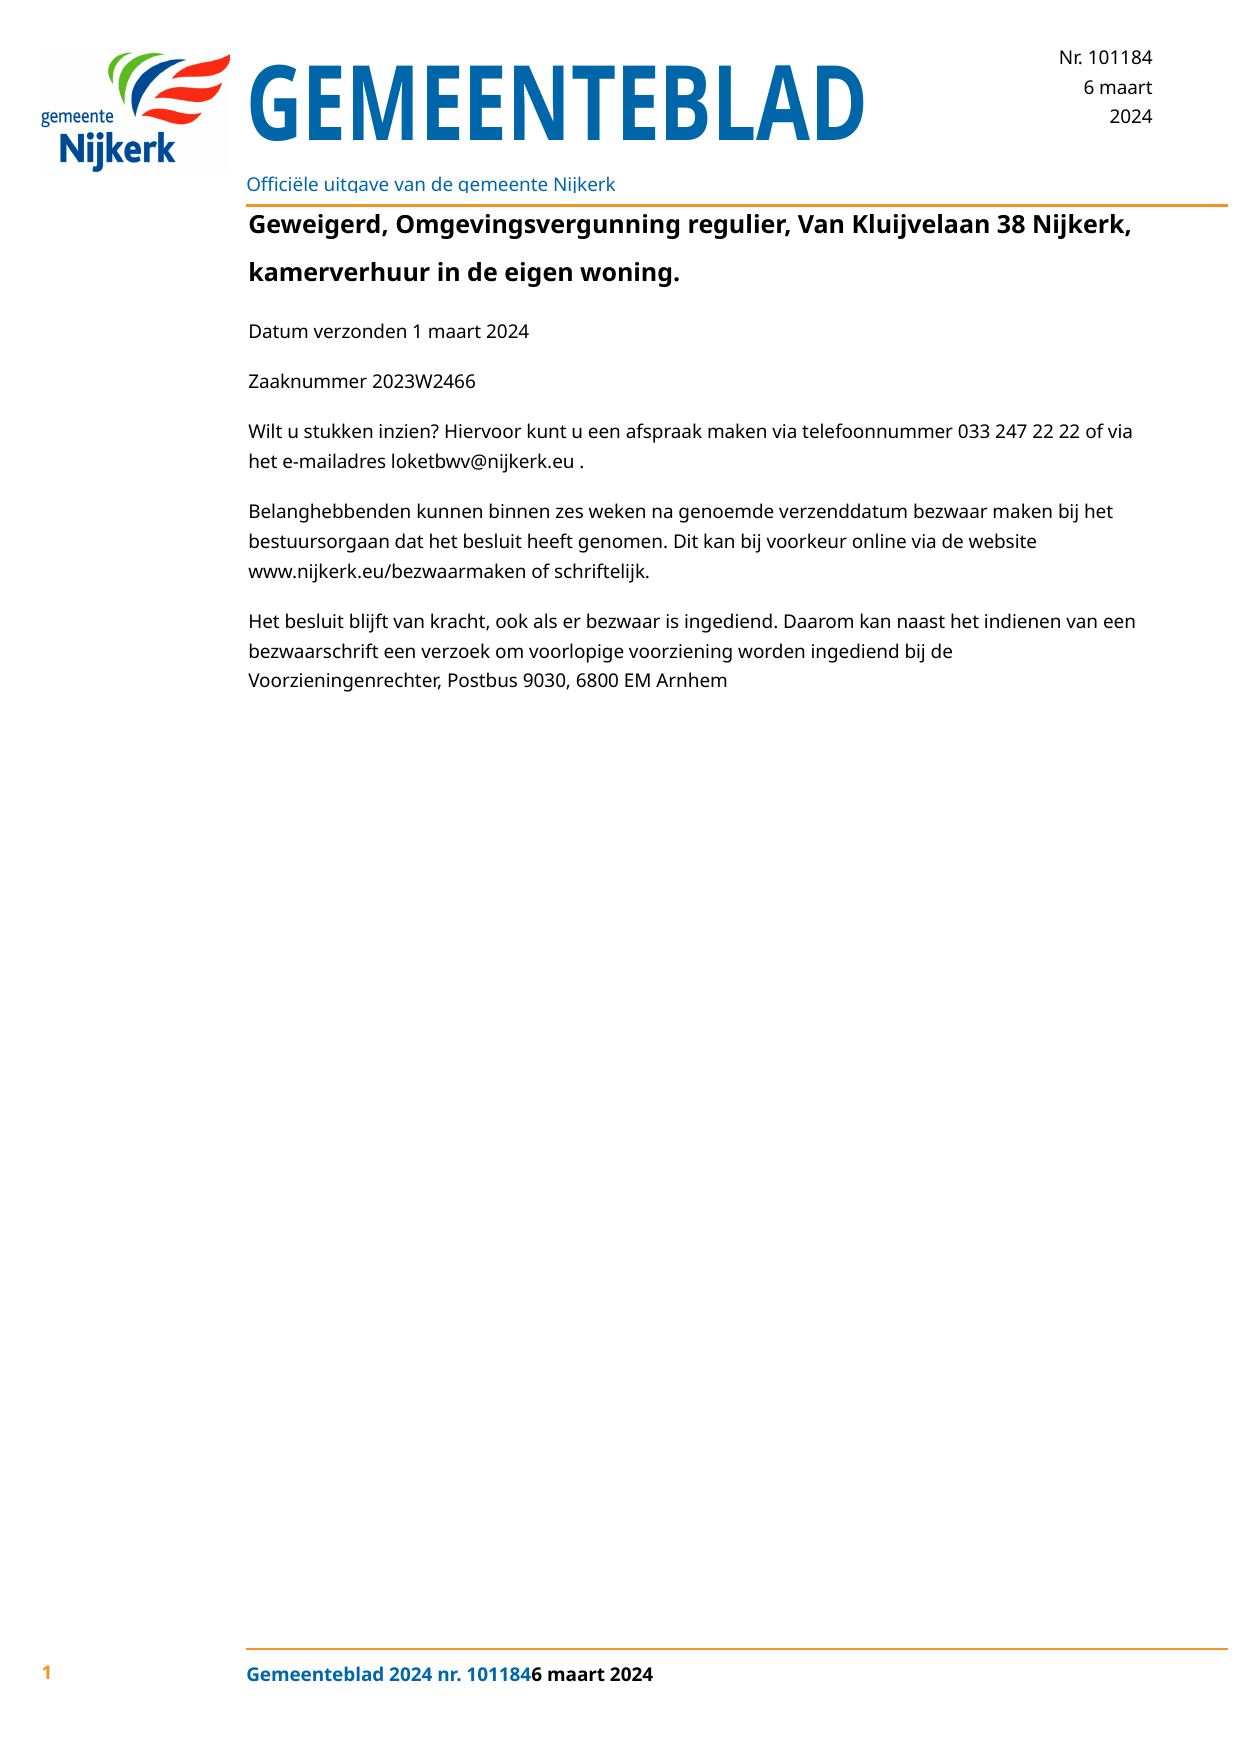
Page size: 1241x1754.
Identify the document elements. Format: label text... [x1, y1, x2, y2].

text Geweigerd, Omgevingsvergunning regulier, Van Kluijvelaan 38 Nijkerk, kamerverhuur in de eigen woning. [248, 207, 1152, 288]
text Belanghebbenden kunnen binnen zes weken na genoemde verzenddatum bezwaar maken bij het bestuursorgaan dat het besluit heeft genomen. Dit kan bij voorkeur online via de website www.nijkerk.eu/bezwaarmaken of schriftelijk. [248, 499, 1152, 584]
text Wilt u stukken inzien? Hiervoor kunt u een afspraak maken via telefoonnummer 033 247 22 22 of via het e-mailadres loketbwv@nijkerk.eu . [248, 419, 1152, 474]
text Zaaknummer 2023W2466 [248, 368, 1152, 394]
text Datum verzonden 1 maart 2024 [248, 318, 1152, 344]
picture [41, 47, 231, 172]
text Het besluit blijft van kracht, ook als er bezwaar is ingediend. Daarom kan naast het indienen van een bezwaarschrift een verzoek om voorlopige voorziening worden ingediend bij de Voorzieningenrechter, Postbus 9030, 6800 EM Arnhem [248, 608, 1152, 693]
